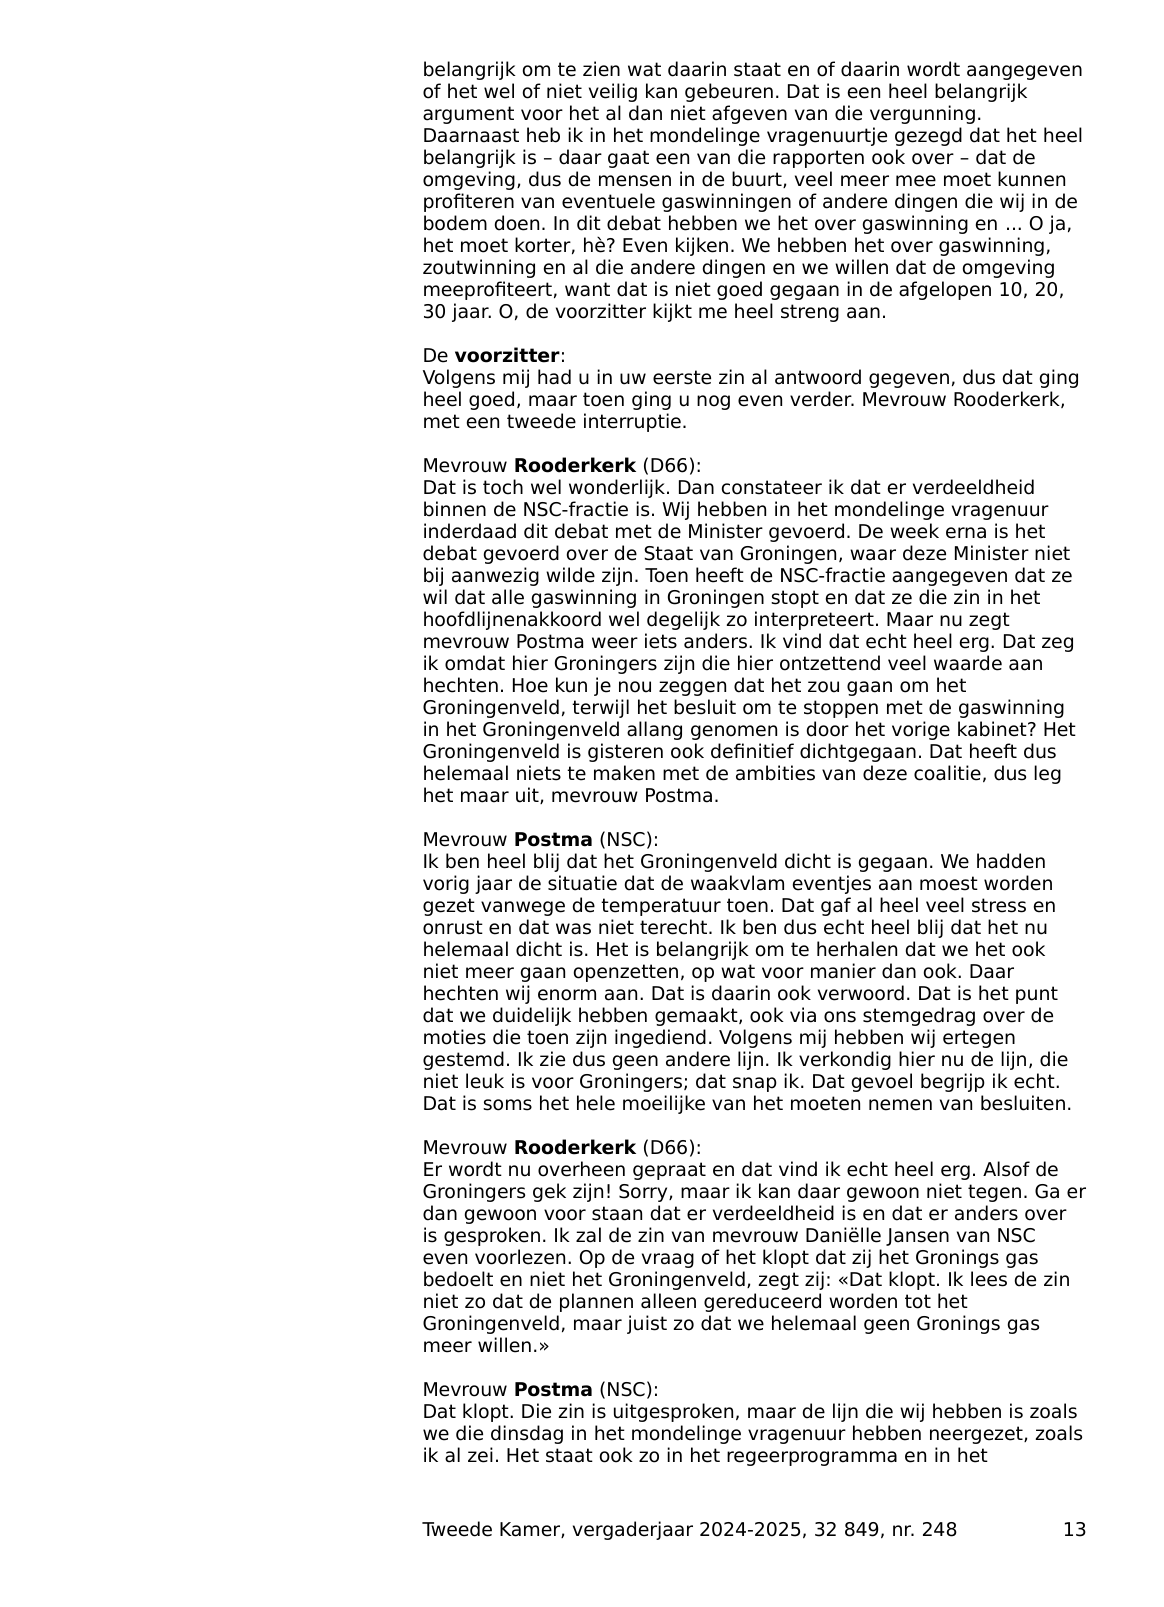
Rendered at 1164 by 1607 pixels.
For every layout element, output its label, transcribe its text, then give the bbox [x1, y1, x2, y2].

text Ik ben heel blij dat het Groningenveld dicht is gegaan. We hadden vorig jaar de situatie dat de waakvlam eventjes aan moest worden gezet vanwege de temperatuur toen. Dat gaf al heel veel stress en onrust en dat was niet terecht. Ik ben dus echt heel blij dat het nu helemaal dicht is. Het is belangrijk om te herhalen dat we het ook niet meer gaan openzetten, op wat voor manier dan ook. Daar hechten wij enorm aan. Dat is daarin ook verwoord. Dat is het punt dat we duidelijk hebben gemaakt, ook via ons stemgedrag over de moties die toen zijn ingediend. Volgens mij hebben wij ertegen gestemd. Ik zie dus geen andere lijn. Ik verkondig hier nu de lijn, die niet leuk is voor Groningers; dat snap ik. Dat gevoel begrijp ik echt. Dat is soms het hele moeilijke van het moeten nemen van besluiten. [422, 851, 1087, 1115]
text Dat is toch wel wonderlijk. Dan constateer ik dat er verdeeldheid binnen de NSC-fractie is. Wij hebben in het mondelinge vragenuur inderdaad dit debat met de Minister gevoerd. De week erna is het debat gevoerd over de Staat van Groningen, waar deze Minister niet bij aanwezig wilde zijn. Toen heeft de NSC-fractie aangegeven dat ze wil dat alle gaswinning in Groningen stopt en dat ze die zin in het hoofdlijnenakkoord wel degelijk zo interpreteert. Maar nu zegt mevrouw Postma weer iets anders. Ik vind dat echt heel erg. Dat zeg ik omdat hier Groningers zijn die hier ontzettend veel waarde aan hechten. Hoe kun je nou zeggen dat het zou gaan om het Groningenveld, terwijl het besluit om te stoppen met de gaswinning in het Groningenveld allang genomen is door het vorige kabinet? Het Groningenveld is gisteren ook definitief dichtgegaan. Dat heeft dus helemaal niets te maken met de ambities van deze coalitie, dus leg het maar uit, mevrouw Postma. [422, 477, 1087, 807]
text Mevrouw Rooderkerk (D66): [422, 1137, 1087, 1159]
text Er wordt nu overheen gepraat en dat vind ik echt heel erg. Alsof de Groningers gek zijn! Sorry, maar ik kan daar gewoon niet tegen. Ga er dan gewoon voor staan dat er verdeeldheid is en dat er anders over is gesproken. Ik zal de zin van mevrouw Daniëlle Jansen van NSC even voorlezen. Op de vraag of het klopt dat zij het Gronings gas bedoelt en niet het Groningenveld, zegt zij: «Dat klopt. Ik lees de zin niet zo dat de plannen alleen gereduceerd worden tot het Groningenveld, maar juist zo dat we helemaal geen Gronings gas meer willen.» [422, 1159, 1087, 1357]
text belangrijk om te zien wat daarin staat en of daarin wordt aangegeven of het wel of niet veilig kan gebeuren. Dat is een heel belangrijk argument voor het al dan niet afgeven van die vergunning. [422, 59, 1087, 125]
text Mevrouw Postma (NSC): [422, 829, 1087, 851]
text Daarnaast heb ik in het mondelinge vragenuurtje gezegd dat het heel belangrijk is – daar gaat een van die rapporten ook over – dat de omgeving, dus de mensen in de buurt, veel meer mee moet kunnen profiteren van eventuele gaswinningen of andere dingen die wij in de bodem doen. In dit debat hebben we het over gaswinning en ... O ja, het moet korter, hè? Even kijken. We hebben het over gaswinning, zoutwinning en al die andere dingen en we willen dat de omgeving meeprofiteert, want dat is niet goed gegaan in de afgelopen 10, 20, 30 jaar. O, de voorzitter kijkt me heel streng aan. [422, 125, 1087, 323]
text Dat klopt. Die zin is uitgesproken, maar de lijn die wij hebben is zoals we die dinsdag in het mondelinge vragenuur hebben neergezet, zoals ik al zei. Het staat ook zo in het regeerprogramma en in het [422, 1401, 1087, 1467]
text Mevrouw Postma (NSC): [422, 1379, 1087, 1401]
text Volgens mij had u in uw eerste zin al antwoord gegeven, dus dat ging heel goed, maar toen ging u nog even verder. Mevrouw Rooderkerk, met een tweede interruptie. [422, 367, 1087, 433]
text De voorzitter: [422, 345, 1087, 367]
text Mevrouw Rooderkerk (D66): [422, 455, 1087, 477]
